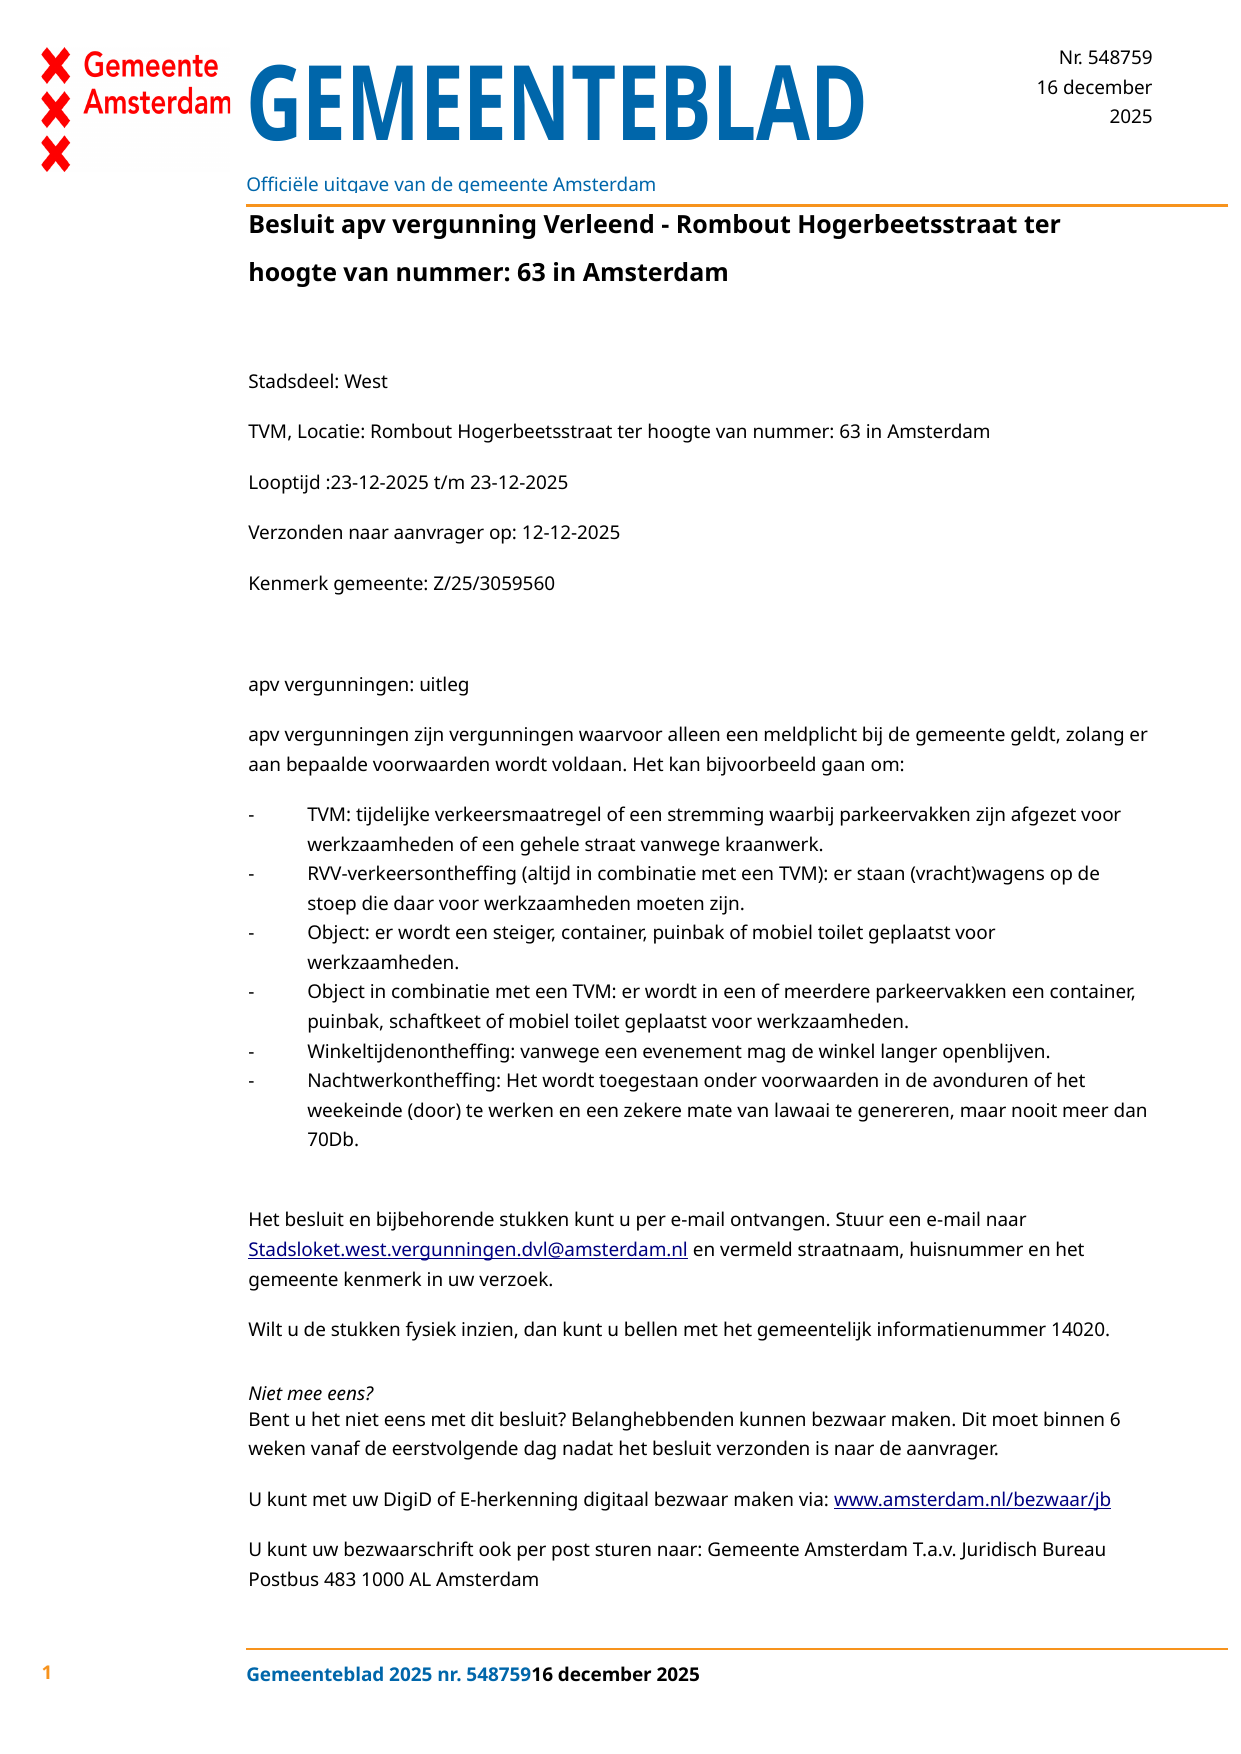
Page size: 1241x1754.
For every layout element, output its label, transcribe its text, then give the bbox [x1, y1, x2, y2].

list Winkeltijdenontheffing: vanwege een evenement mag de winkel langer openblijven. [248, 1038, 1152, 1064]
list RVV-verkeersontheffing (altijd in combinatie met een TVM): er staan (vracht)wagens op de stoep die daar voor werkzaamheden moeten zijn. [248, 860, 1152, 916]
list Object in combinatie met een TVM: er wordt in een of meerdere parkeervakken een container, puinbak, schaftkeet of mobiel toilet geplaatst voor werkzaamheden. [248, 979, 1152, 1034]
picture [41, 47, 231, 172]
text Niet mee eens? [248, 1380, 1152, 1406]
text apv vergunningen: uitleg [248, 671, 1152, 697]
text U kunt uw bezwaarschrift ook per post sturen naar: Gemeente Amsterdam T.a.v. Juridisch Bureau Postbus 483 1000 AL Amsterdam [248, 1536, 1152, 1592]
text Besluit apv vergunning Verleend - Rombout Hogerbeetsstraat ter hoogte van nummer: 63 in Amsterdam [248, 207, 1152, 288]
text Verzonden naar aanvrager op: 12-12-2025 [248, 519, 1152, 545]
text TVM, Locatie: Rombout Hogerbeetsstraat ter hoogte van nummer: 63 in Amsterdam [248, 419, 1152, 444]
text apv vergunningen zijn vergunningen waarvoor alleen een meldplicht bij de gemeente geldt, zolang er aan bepaalde voorwaarden wordt voldaan. Het kan bijvoorbeeld gaan om: [248, 721, 1152, 777]
text Wilt u de stukken fysiek inzien, dan kunt u bellen met het gemeentelijk informatienummer 14020. [248, 1316, 1152, 1342]
text Stadsdeel: West [248, 368, 1152, 394]
text Kenmerk gemeente: Z/25/3059560 [248, 570, 1152, 596]
list Object: er wordt een steiger, container, puinbak of mobiel toilet geplaatst voor werkzaamheden. [248, 919, 1152, 975]
text Bent u het niet eens met dit besluit? Belanghebbenden kunnen bezwaar maken. Dit moet binnen 6 weken vanaf de eerstvolgende dag nadat het besluit verzonden is naar de aanvrager. [248, 1406, 1152, 1461]
list Nachtwerkontheffing: Het wordt toegestaan onder voorwaarden in de avonduren of het weekeinde (door) te werken en een zekere mate van lawaai te genereren, maar nooit meer dan 70Db. [248, 1067, 1152, 1152]
text Looptijd :23-12-2025 t/m 23-12-2025 [248, 469, 1152, 495]
text U kunt met uw DigiD of E-herkenning digitaal bezwaar maken via: www.amsterdam.nl/bezwaar/jb [248, 1486, 1152, 1512]
list TVM: tijdelijke verkeersmaatregel of een stremming waarbij parkeervakken zijn afgezet voor werkzaamheden of een gehele straat vanwege kraanwerk. [248, 801, 1152, 857]
text Het besluit en bijbehorende stukken kunt u per e-mail ontvangen. Stuur een e-mail naar Stadsloket.west.vergunningen.dvl@amsterdam.nl en vermeld straatnaam, huisnummer en het gemeente kenmerk in uw verzoek. [248, 1207, 1152, 1292]
